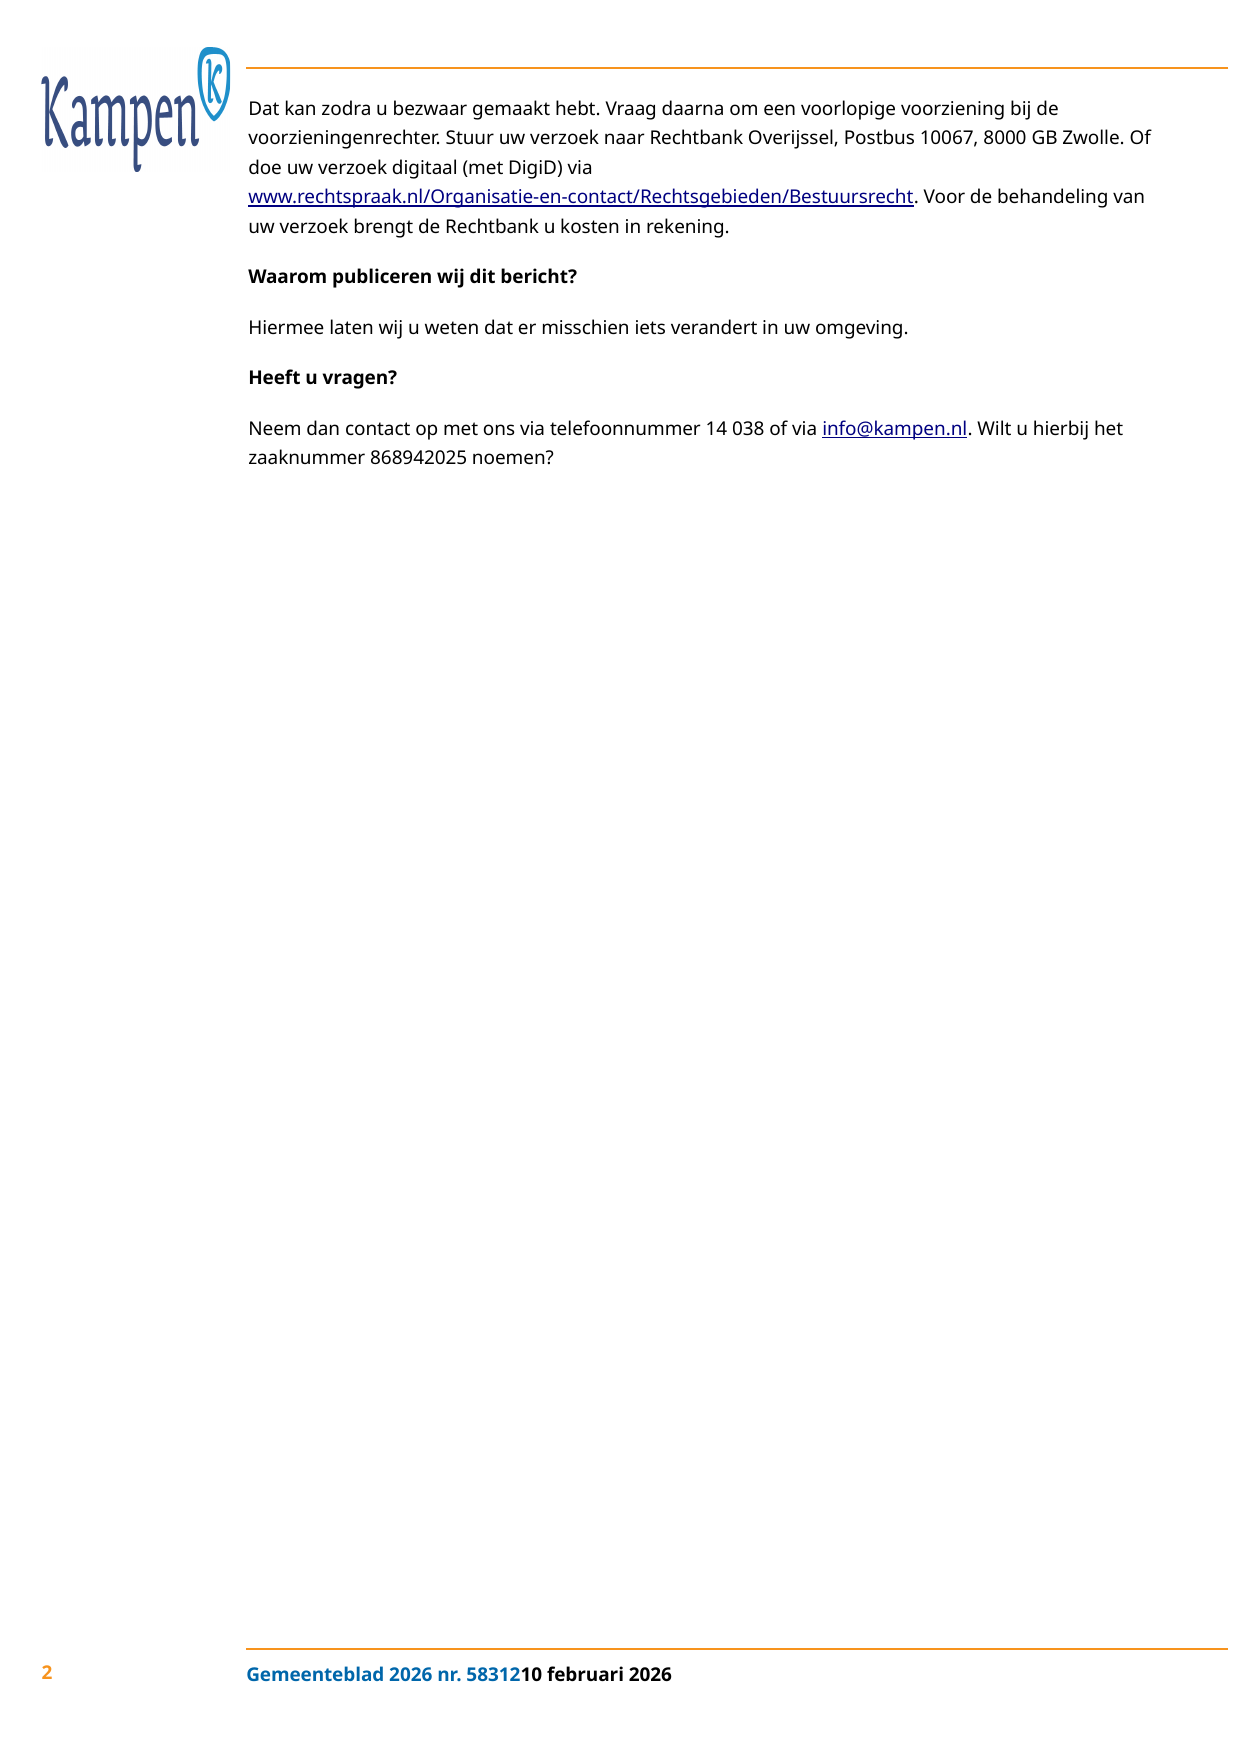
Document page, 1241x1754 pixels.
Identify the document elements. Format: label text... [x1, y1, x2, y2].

text Hiermee laten wij u weten dat er misschien iets verandert in uw omgeving. [248, 314, 1152, 340]
picture [41, 47, 231, 172]
text Dat kan zodra u bezwaar gemaakt hebt. Vraag daarna om een voorlopige voorziening bij de voorzieningenrechter. Stuur uw verzoek naar Rechtbank Overijssel, Postbus 10067, 8000 GB Zwolle. Of doe uw verzoek digitaal (met DigiD) via www.rechtspraak.nl/Organisatie-en-contact/Rechtsgebieden/Bestuursrecht. Voor de behandeling van uw verzoek brengt de Rechtbank u kosten in rekening. [248, 95, 1152, 239]
text Heeft u vragen? [248, 364, 1152, 390]
text Waarom publiceren wij dit bericht? [248, 263, 1152, 289]
text Neem dan contact op met ons via telefoonnummer 14 038 of via info@kampen.nl. Wilt u hierbij het zaaknummer 868942025 noemen? [248, 415, 1152, 470]
